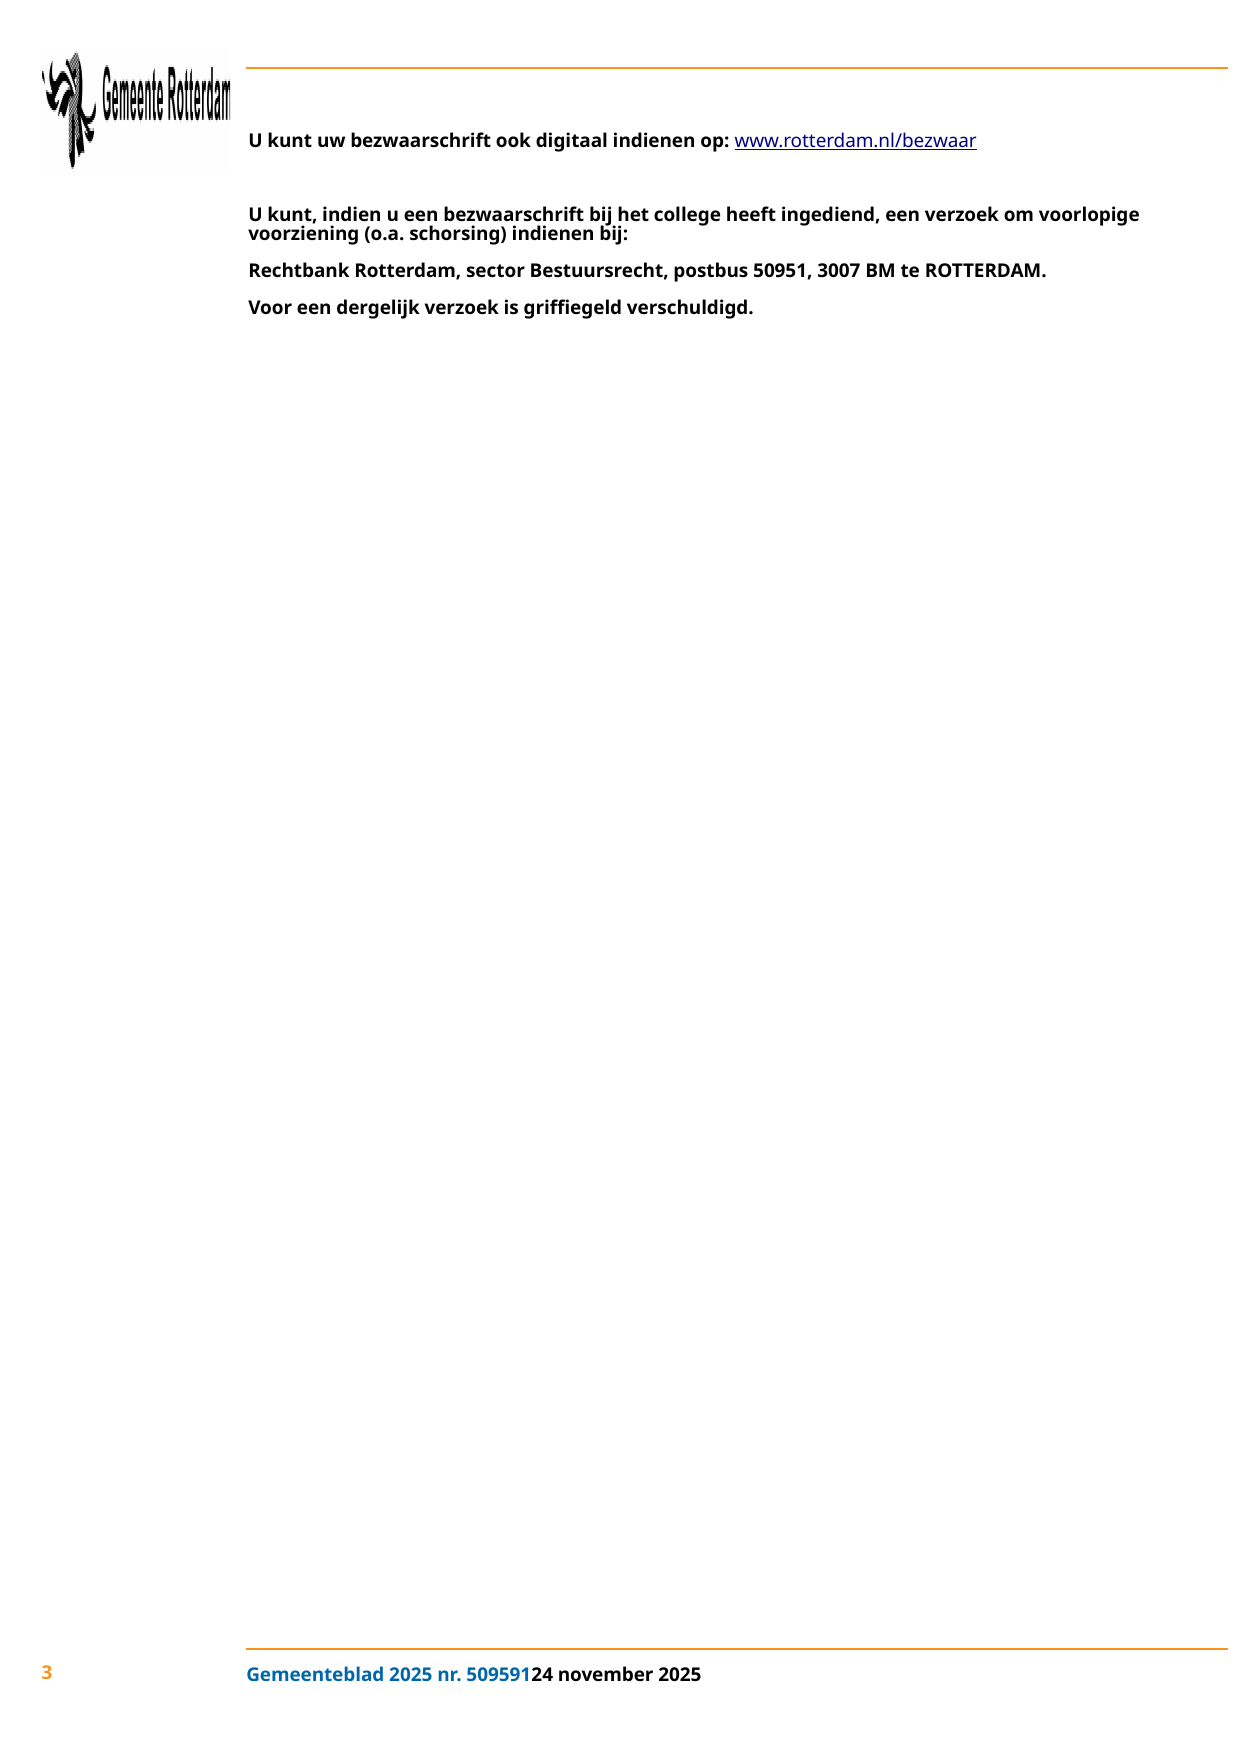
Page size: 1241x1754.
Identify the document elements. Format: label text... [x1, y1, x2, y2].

text U kunt uw bezwaarschrift ook digitaal indienen op: www.rotterdam.nl/bezwaar [248, 132, 1152, 151]
text U kunt, indien u een bezwaarschrift bij het college heeft ingediend, een verzoek om voorlopige voorziening (o.a. schorsing) indienen bij: [248, 206, 1152, 244]
text Voor een dergelijk verzoek is griffiegeld verschuldigd. [248, 299, 1152, 318]
picture [41, 47, 231, 172]
text Rechtbank Rotterdam, sector Bestuursrecht, postbus 50951, 3007 BM te ROTTERDAM. [248, 262, 1152, 281]
